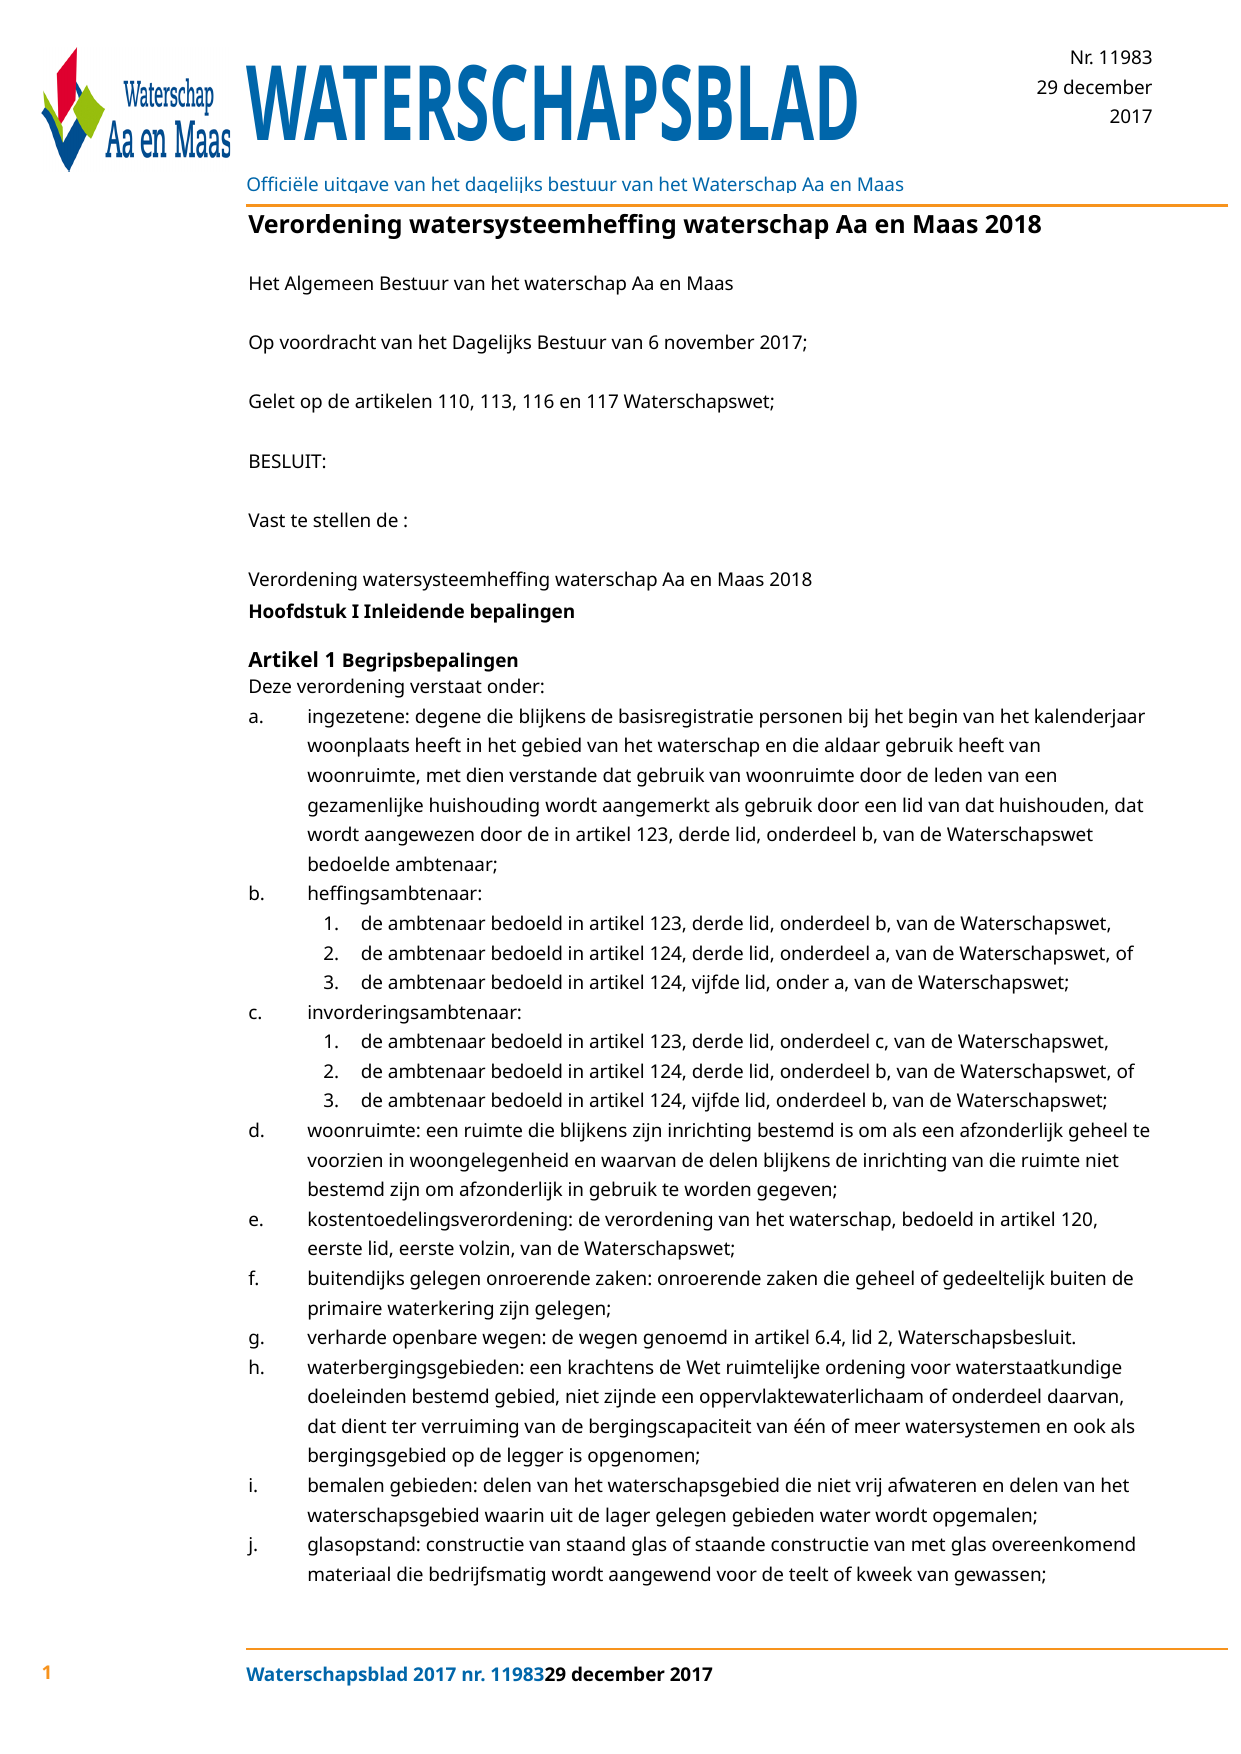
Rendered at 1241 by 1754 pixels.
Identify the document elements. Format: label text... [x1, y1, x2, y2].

text Verordening watersysteemheffing waterschap Aa en Maas 2018 [248, 207, 1152, 241]
picture [41, 47, 231, 172]
list invorderingsambtenaar: [248, 999, 1152, 1024]
list de ambtenaar bedoeld in artikel 124, vijfde lid, onder a, van de Waterschapswet; [323, 969, 1152, 995]
text Artikel 1 Begripsbepalingen [248, 645, 1152, 673]
list de ambtenaar bedoeld in artikel 124, derde lid, onderdeel b, van de Waterschapswet, of [323, 1058, 1152, 1084]
list de ambtenaar bedoeld in artikel 123, derde lid, onderdeel b, van de Waterschapswet, [323, 910, 1152, 936]
text Op voordracht van het Dagelijks Bestuur van 6 november 2017; [248, 329, 1152, 355]
list woonruimte: een ruimte die blijkens zijn inrichting bestemd is om als een afzonderlijk geheel te voorzien in woongelegenheid en waarvan de delen blijkens de inrichting van die ruimte niet bestemd zijn om afzonderlijk in gebruik te worden gegeven; [248, 1117, 1152, 1202]
text Hoofdstuk I Inleidende bepalingen [248, 596, 1152, 624]
list bemalen gebieden: delen van het waterschapsgebied die niet vrij afwateren en delen van het waterschapsgebied waarin uit de lager gelegen gebieden water wordt opgemalen; [248, 1472, 1152, 1527]
list de ambtenaar bedoeld in artikel 124, vijfde lid, onderdeel b, van de Waterschapswet; [323, 1088, 1152, 1113]
text Het Algemeen Bestuur van het waterschap Aa en Maas [248, 270, 1152, 296]
text Vast te stellen de : [248, 507, 1152, 533]
text BESLUIT: [248, 448, 1152, 473]
list de ambtenaar bedoeld in artikel 124, derde lid, onderdeel a, van de Waterschapswet, of [323, 940, 1152, 965]
text Gelet op de artikelen 110, 113, 116 en 117 Waterschapswet; [248, 389, 1152, 414]
list ingezetene: degene die blijkens de basisregistratie personen bij het begin van het kalenderjaar woonplaats heeft in het gebied van het waterschap en die aldaar gebruik heeft van woonruimte, met dien verstande dat gebruik van woonruimte door de leden van een gezamenlijke huishouding wordt aangemerkt als gebruik door een lid van dat huishouden, dat wordt aangewezen door de in artikel 123, derde lid, onderdeel b, van de Waterschapswet bedoelde ambtenaar; [248, 703, 1152, 877]
list waterbergingsgebieden: een krachtens de Wet ruimtelijke ordening voor waterstaatkundige doeleinden bestemd gebied, niet zijnde een oppervlaktewaterlichaam of onderdeel daarvan, dat dient ter verruiming van de bergingscapaciteit van één of meer watersystemen en ook als bergingsgebied op de legger is opgenomen; [248, 1354, 1152, 1468]
text Deze verordening verstaat onder: [248, 673, 1152, 699]
list heffingsambtenaar: [248, 881, 1152, 906]
text Verordening watersysteemheffing waterschap Aa en Maas 2018 [248, 566, 1152, 592]
list verharde openbare wegen: de wegen genoemd in artikel 6.4, lid 2, Waterschapsbesluit. [248, 1324, 1152, 1350]
list kostentoedelingsverordening: de verordening van het waterschap, bedoeld in artikel 120, eerste lid, eerste volzin, van de Waterschapswet; [248, 1206, 1152, 1261]
list buitendijks gelegen onroerende zaken: onroerende zaken die geheel of gedeeltelijk buiten de primaire waterkering zijn gelegen; [248, 1265, 1152, 1320]
list glasopstand: constructie van staand glas of staande constructie van met glas overeenkomend materiaal die bedrijfsmatig wordt aangewend voor de teelt of kweek van gewassen; [248, 1531, 1152, 1587]
list de ambtenaar bedoeld in artikel 123, derde lid, onderdeel c, van de Waterschapswet, [323, 1028, 1152, 1054]
